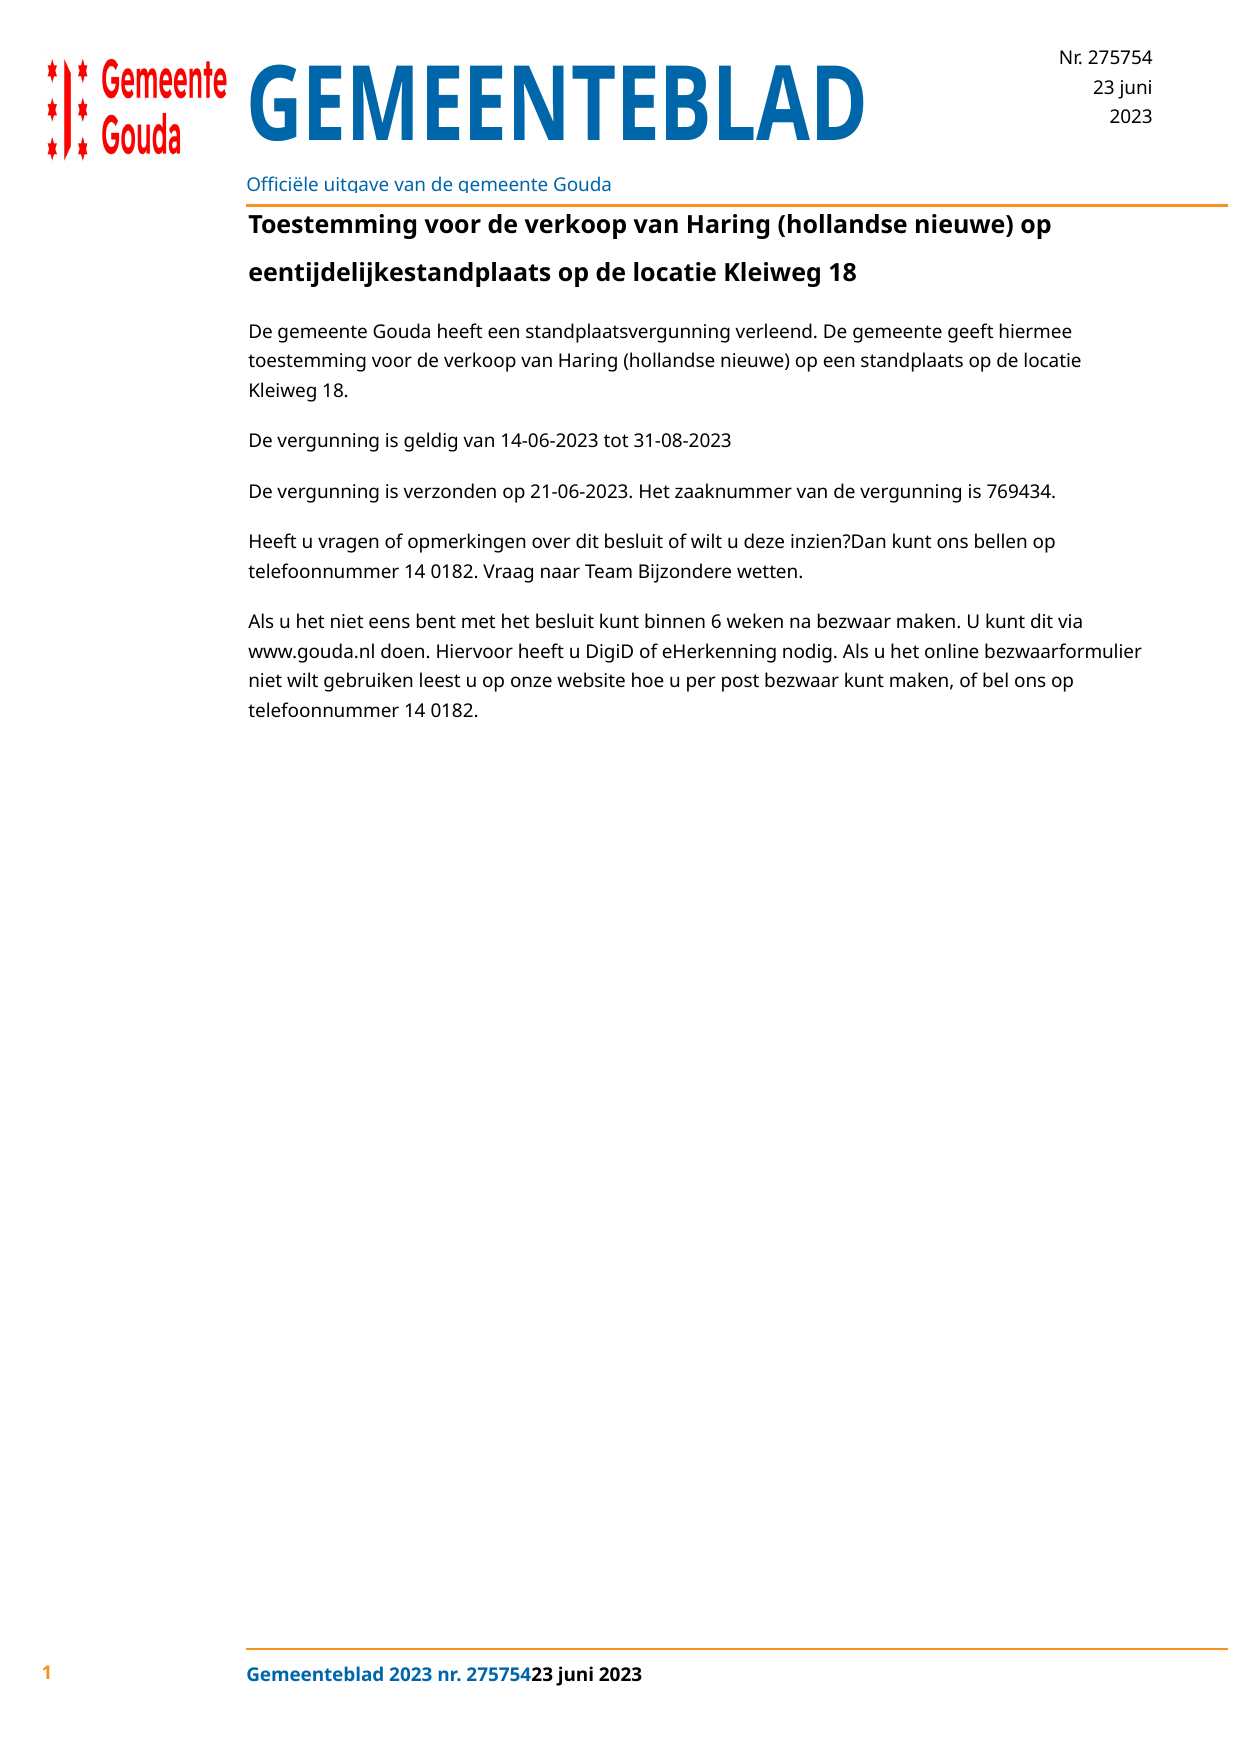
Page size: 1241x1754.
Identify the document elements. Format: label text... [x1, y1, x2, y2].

picture [41, 47, 231, 172]
text Toestemming voor de verkoop van Haring (hollandse nieuwe) op eentijdelijkestandplaats op de locatie Kleiweg 18 [248, 207, 1152, 288]
text Als u het niet eens bent met het besluit kunt binnen 6 weken na bezwaar maken. U kunt dit via www.gouda.nl doen. Hiervoor heeft u DigiD of eHerkenning nodig. Als u het online bezwaarformulier niet wilt gebruiken leest u op onze website hoe u per post bezwaar kunt maken, of bel ons op telefoonnummer 14 0182. [248, 608, 1152, 723]
text Heeft u vragen of opmerkingen over dit besluit of wilt u deze inzien?Dan kunt ons bellen op telefoonnummer 14 0182. Vraag naar Team Bijzondere wetten. [248, 528, 1152, 584]
text De gemeente Gouda heeft een standplaatsvergunning verleend. De gemeente geeft hiermee toestemming voor de verkoop van Haring (hollandse nieuwe) op een standplaats op de locatie Kleiweg 18. [248, 318, 1152, 403]
text De vergunning is verzonden op 21-06-2023. Het zaaknummer van de vergunning is 769434. [248, 478, 1152, 504]
text De vergunning is geldig van 14-06-2023 tot 31-08-2023 [248, 427, 1152, 453]
